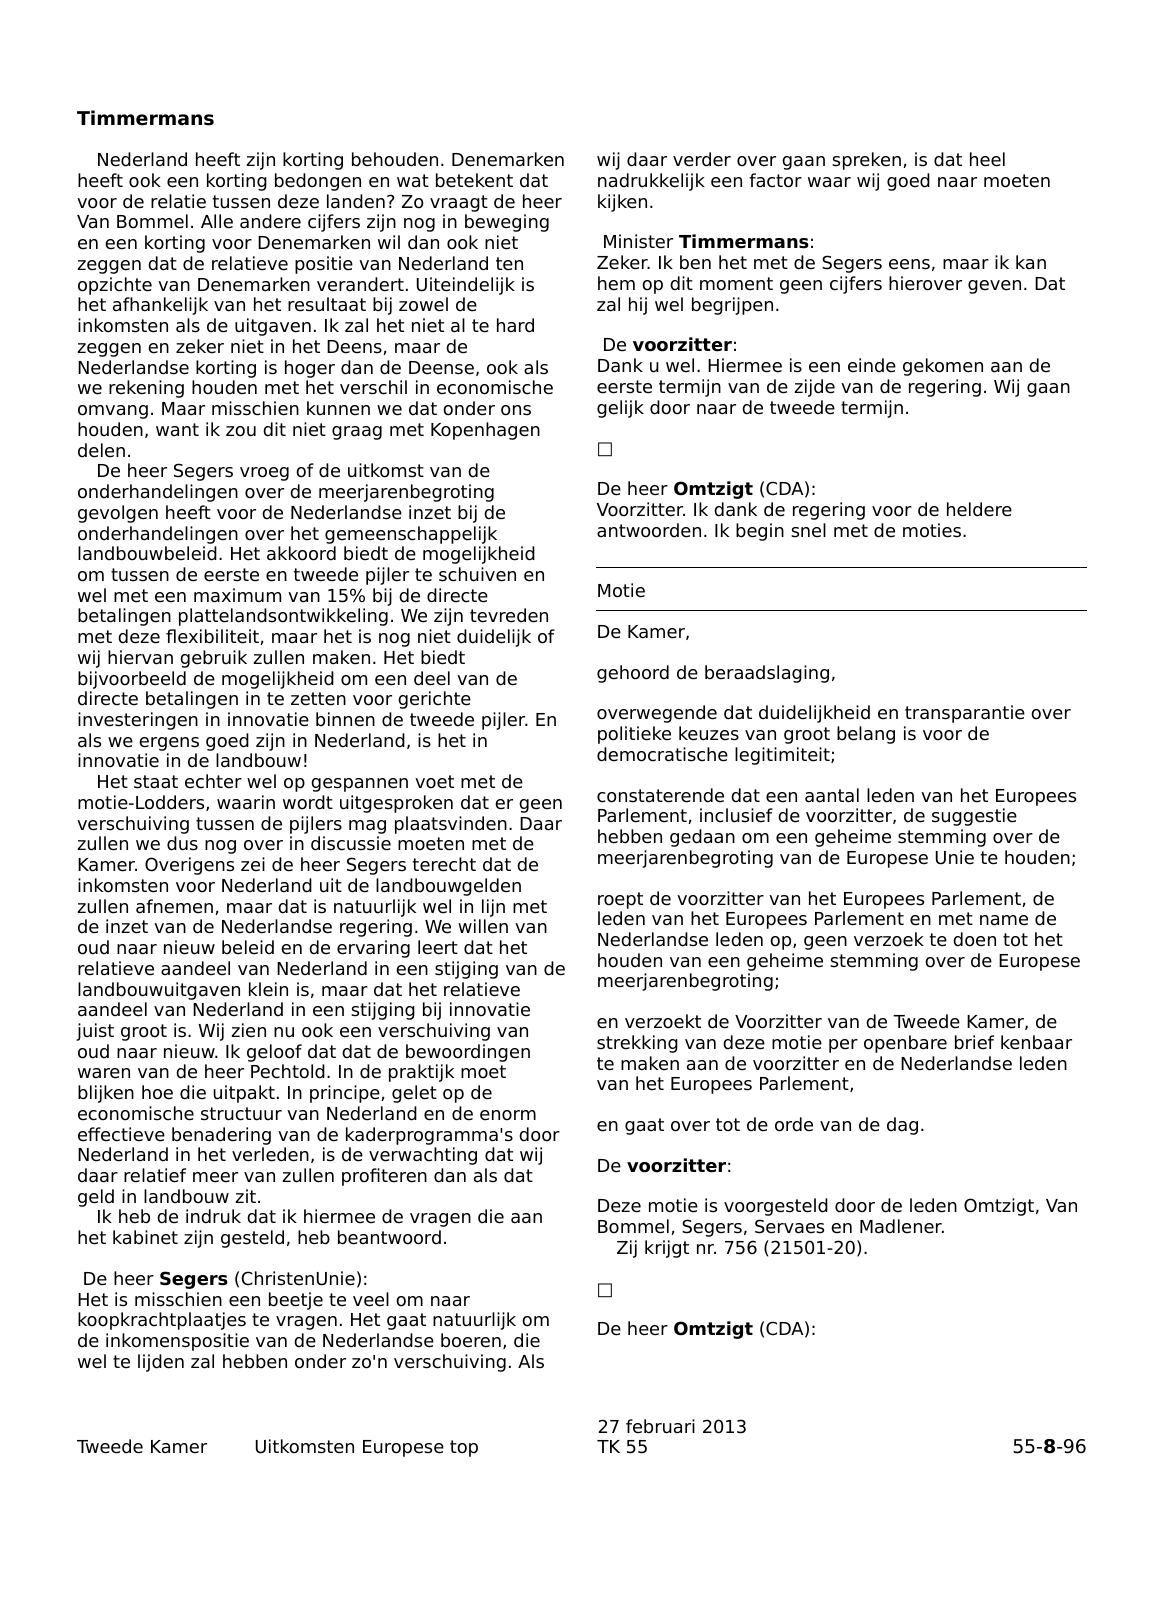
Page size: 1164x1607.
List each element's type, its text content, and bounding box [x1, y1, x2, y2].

text Ik heb de indruk dat ik hiermee de vragen die aan het kabinet zijn gesteld, heb beantwoord. [77, 1207, 567, 1249]
text Het staat echter wel op gespannen voet met de motie-Lodders, waarin wordt uitgesproken dat er geen verschuiving tussen de pijlers mag plaatsvinden. Daar zullen we dus nog over in discussie moeten met de Kamer. Overigens zei de heer Segers terecht dat de inkomsten voor Nederland uit de landbouwgelden zullen afnemen, maar dat is natuurlijk wel in lijn met de inzet van de Nederlandse regering. We willen van oud naar nieuw beleid en de ervaring leert dat het relatieve aandeel van Nederland in een stijging van de landbouwuitgaven klein is, maar dat het relatieve aandeel van Nederland in een stijging bij innovatie juist groot is. Wij zien nu ook een verschuiving van oud naar nieuw. Ik geloof dat dat de bewoordingen waren van de heer Pechtold. In de praktijk moet blijken hoe die uitpakt. In principe, gelet op de economische structuur van Nederland en de enorm effectieve benadering van de kaderprogramma's door Nederland in het verleden, is de verwachting dat wij daar relatief meer van zullen profiteren dan als dat geld in landbouw zit. [77, 772, 567, 1207]
text De Kamer, [596, 622, 1087, 642]
text Nederland heeft zijn korting behouden. Denemarken heeft ook een korting bedongen en wat betekent dat voor de relatie tussen deze landen? Zo vraagt de heer Van Bommel. Alle andere cijfers zijn nog in beweging en een korting voor Denemarken wil dan ook niet zeggen dat de relatieve positie van Nederland ten opzichte van Denemarken verandert. Uiteindelijk is het afhankelijk van het resultaat bij zowel de inkomsten als de uitgaven. Ik zal het niet al te hard zeggen en zeker niet in het Deens, maar de Nederlandse korting is hoger dan de Deense, ook als we rekening houden met het verschil in economische omvang. Maar misschien kunnen we dat onder ons houden, want ik zou dit niet graag met Kopenhagen delen. [77, 150, 567, 461]
text De heer Segers (ChristenUnie): [77, 1269, 567, 1289]
text overwegende dat duidelijkheid en transparantie over politieke keuzes van groot belang is voor de democratische legitimiteit; [596, 703, 1087, 765]
text Motie [596, 581, 1087, 602]
text De voorzitter: [596, 335, 1087, 356]
text wij daar verder over gaan spreken, is dat heel nadrukkelijk een factor waar wij goed naar moeten kijken. [596, 150, 1087, 212]
text Zeker. Ik ben het met de Segers eens, maar ik kan hem op dit moment geen cijfers hierover geven. Dat zal hij wel begrijpen. [596, 253, 1087, 315]
text □ [596, 1278, 1087, 1299]
text roept de voorzitter van het Europees Parlement, de leden van het Europees Parlement en met name de Nederlandse leden op, geen verzoek te doen tot het houden van een geheime stemming over de Europese meerjarenbegroting; [596, 888, 1087, 992]
text De heer Segers vroeg of de uitkomst van de onderhandelingen over de meerjarenbegroting gevolgen heeft voor de Nederlandse inzet bij de onderhandelingen over het gemeenschappelijk landbouwbeleid. Het akkoord biedt de mogelijkheid om tussen de eerste en tweede pijler te schuiven en wel met een maximum van 15% bij de directe betalingen plattelandsontwikkeling. We zijn tevreden met deze flexibiliteit, maar het is nog niet duidelijk of wij hiervan gebruik zullen maken. Het biedt bijvoorbeeld de mogelijkheid om een deel van de directe betalingen in te zetten voor gerichte investeringen in innovatie binnen de tweede pijler. En als we ergens goed zijn in Nederland, is het in innovatie in de landbouw! [77, 461, 567, 772]
text De heer Omtzigt (CDA): [596, 1319, 1087, 1340]
text Dank u wel. Hiermee is een einde gekomen aan de eerste termijn van de zijde van de regering. Wij gaan gelijk door naar de tweede termijn. [596, 356, 1087, 418]
text De heer Omtzigt (CDA): [596, 479, 1087, 500]
text Het is misschien een beetje te veel om naar koopkrachtplaatjes te vragen. Het gaat natuurlijk om de inkomenspositie van de Nederlandse boeren, die wel te lijden zal hebben onder zo'n verschuiving. Als [77, 1289, 567, 1372]
text en gaat over tot de orde van de dag. [596, 1115, 1087, 1136]
text Deze motie is voorgesteld door de leden Omtzigt, Van Bommel, Segers, Servaes en Madlener. [596, 1196, 1087, 1238]
text □ [596, 438, 1087, 459]
text Voorzitter. Ik dank de regering voor de heldere antwoorden. Ik begin snel met de moties. [596, 500, 1087, 541]
text en verzoekt de Voorzitter van de Tweede Kamer, de strekking van deze motie per openbare brief kenbaar te maken aan de voorzitter en de Nederlandse leden van het Europees Parlement, [596, 1012, 1087, 1095]
text Zij krijgt nr. 756 (21501-20). [596, 1238, 1087, 1258]
text constaterende dat een aantal leden van het Europees Parlement, inclusief de voorzitter, de suggestie hebben gedaan om een geheime stemming over de meerjarenbegroting van de Europese Unie te houden; [596, 785, 1087, 868]
text De voorzitter: [596, 1156, 1087, 1176]
text Minister Timmermans: [596, 232, 1087, 253]
text gehoord de beraadslaging, [596, 662, 1087, 683]
